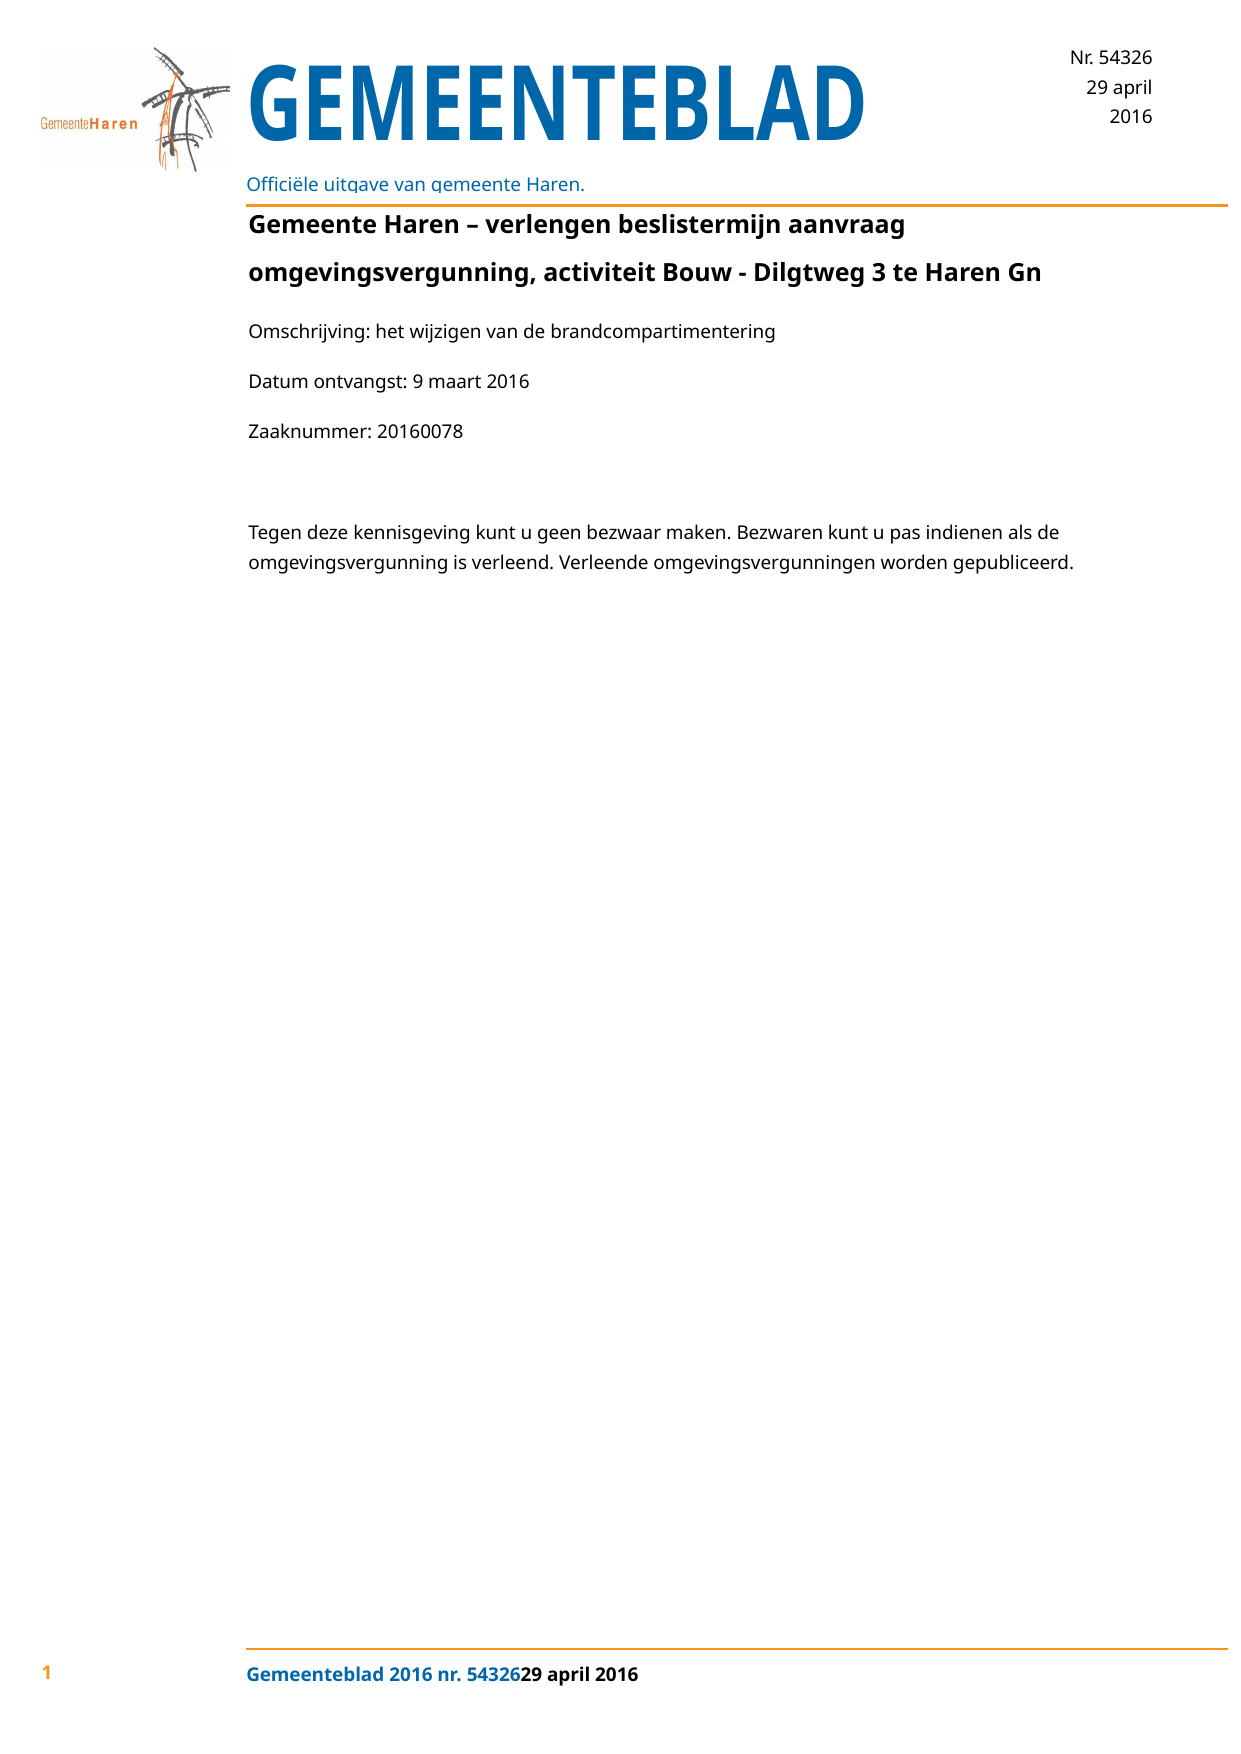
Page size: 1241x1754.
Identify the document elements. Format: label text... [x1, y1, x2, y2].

text Zaaknummer: 20160078 [248, 419, 1152, 444]
text Tegen deze kennisgeving kunt u geen bezwaar maken. Bezwaren kunt u pas indienen als de omgevingsvergunning is verleend. Verleende omgevingsvergunningen worden gepubliceerd. [248, 519, 1152, 575]
text Gemeente Haren – verlengen beslistermijn aanvraag omgevingsvergunning, activiteit Bouw - Dilgtweg 3 te Haren Gn [248, 207, 1152, 288]
text Datum ontvangst: 9 maart 2016 [248, 368, 1152, 394]
text Omschrijving: het wijzigen van de brandcompartimentering [248, 318, 1152, 344]
picture [41, 47, 231, 172]
